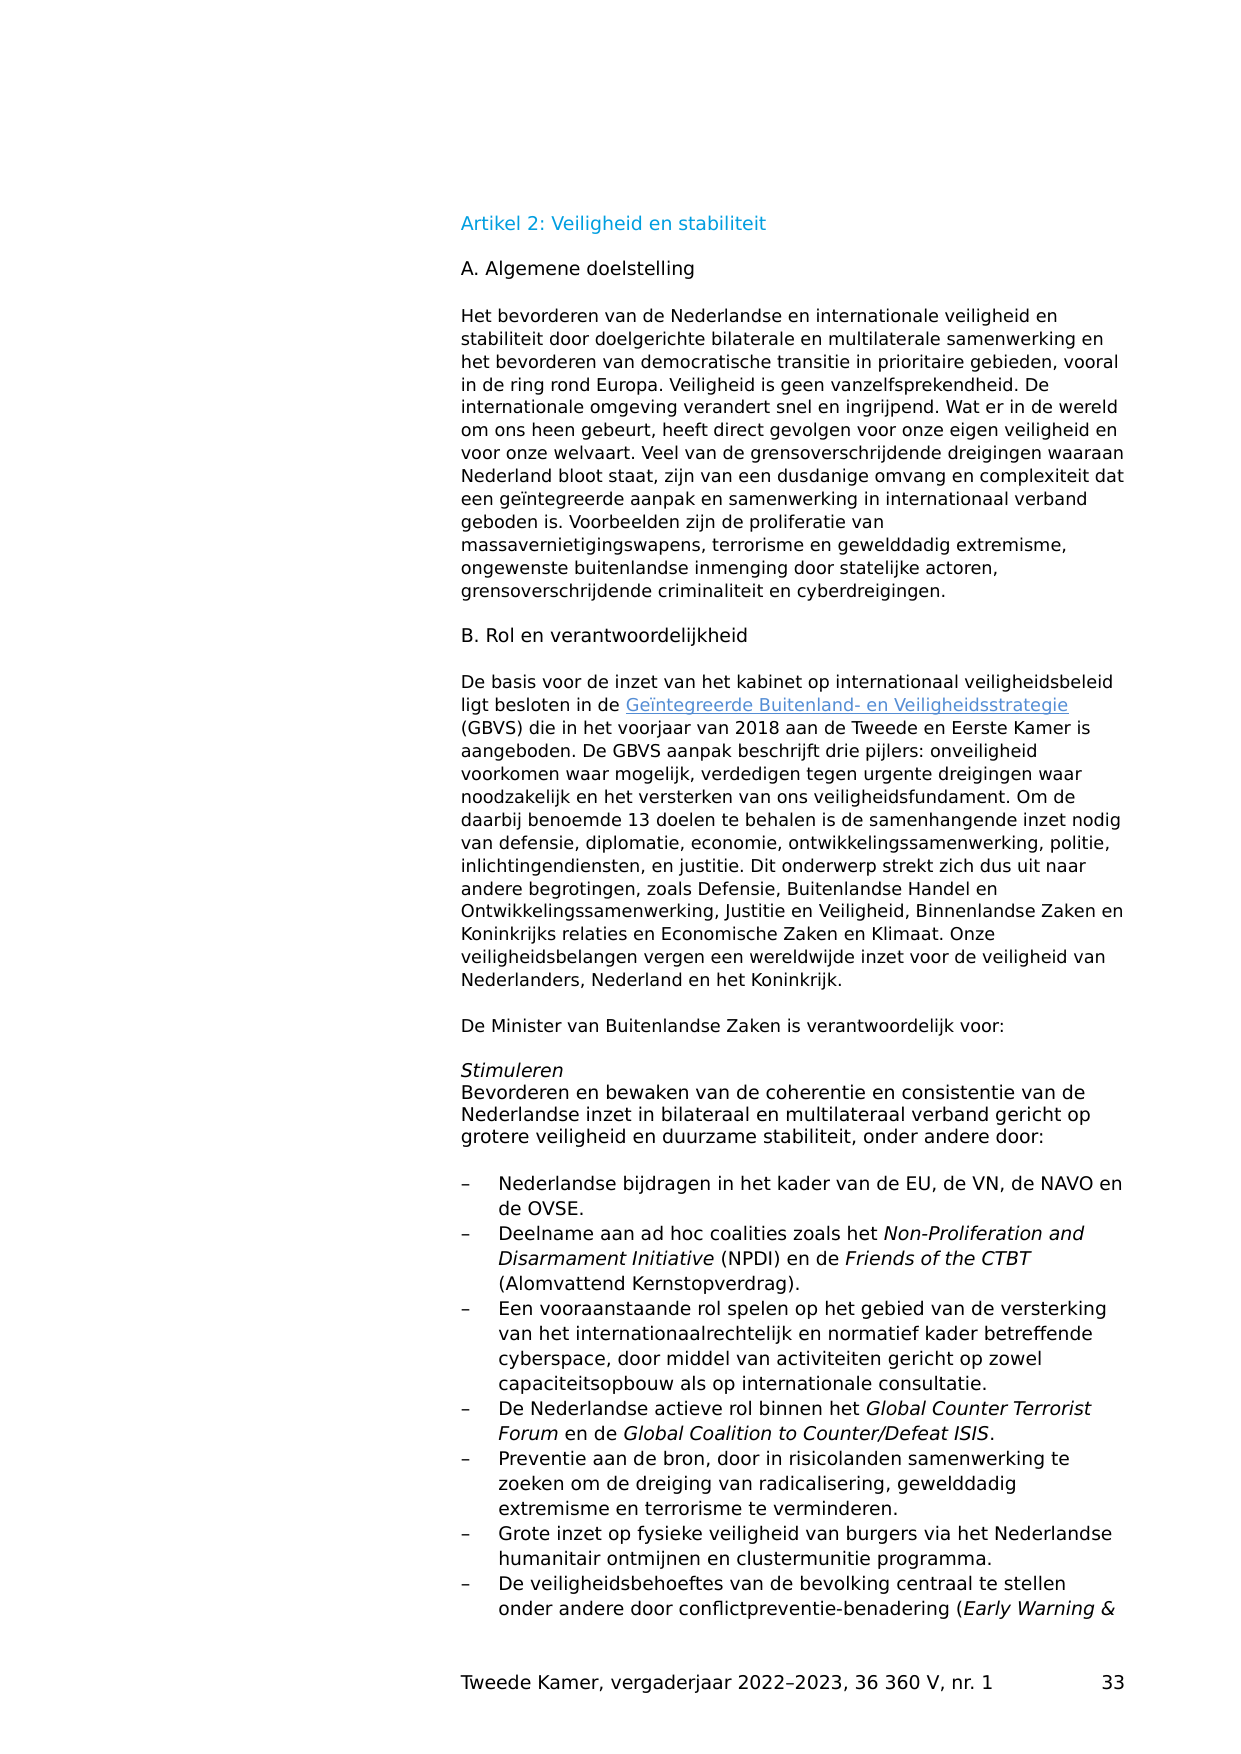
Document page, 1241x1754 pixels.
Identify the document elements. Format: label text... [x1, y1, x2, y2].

text Het bevorderen van de Nederlandse en internationale veiligheid en stabiliteit door doelgerichte bilaterale en multilaterale samenwerking en het bevorderen van democratische transitie in prioritaire gebieden, vooral in de ring rond Europa. Veiligheid is geen vanzelfsprekendheid. De internationale omgeving verandert snel en ingrijpend. Wat er in de wereld om ons heen gebeurt, heeft direct gevolgen voor onze eigen veiligheid en voor onze welvaart. Veel van de grensoverschrijdende dreigingen waaraan Nederland bloot staat, zijn van een dusdanige omvang en complexiteit dat een geïntegreerde aanpak en samenwerking in internationaal verband geboden is. Voorbeelden zijn de proliferatie van massavernietigingswapens, terrorisme en gewelddadig extremisme, ongewenste buitenlandse inmenging door statelijke actoren, grensoverschrijdende criminaliteit en cyberdreigingen. [461, 304, 1125, 602]
list Preventie aan de bron, door in risicolanden samenwerking te zoeken om de dreiging van radicalisering, gewelddadig extremisme en terrorisme te verminderen. [461, 1445, 1125, 1520]
list Een vooraanstaande rol spelen op het gebied van de versterking van het internationaalrechtelijk en normatief kader betreffende cyberspace, door middel van activiteiten gericht op zowel capaciteitsopbouw als op internationale consultatie. [461, 1295, 1125, 1395]
title B. Rol en verantwoordelijkheid [461, 625, 1125, 647]
list Deelname aan ad hoc coalities zoals het Non-Proliferation and Disarmament Initiative (NPDI) en de Friends of the CTBT (Alomvattend Kernstopverdrag). [461, 1220, 1125, 1295]
title A. Algemene doelstelling [461, 258, 1125, 280]
text De basis voor de inzet van het kabinet op internationaal veiligheidsbeleid ligt besloten in de Geïntegreerde Buitenland- en Veiligheidsstrategie (GBVS) die in het voorjaar van 2018 aan de Tweede en Eerste Kamer is aangeboden. De GBVS aanpak beschrijft drie pijlers: onveiligheid voorkomen waar mogelijk, verdedigen tegen urgente dreigingen waar noodzakelijk en het versterken van ons veiligheidsfundament. Om de daarbij benoemde 13 doelen te behalen is de samenhangende inzet nodig van defensie, diplomatie, economie, ontwikkelingssamenwerking, politie, inlichtingendiensten, en justitie. Dit onderwerp strekt zich dus uit naar andere begrotingen, zoals Defensie, Buitenlandse Handel en Ontwikkelingssamenwerking, Justitie en Veiligheid, Binnenlandse Zaken en Koninkrijks relaties en Economische Zaken en Klimaat. Onze veiligheidsbelangen vergen een wereldwijde inzet voor de veiligheid van Nederlanders, Nederland en het Koninkrijk. [461, 670, 1125, 991]
text De Minister van Buitenlandse Zaken is verantwoordelijk voor: [461, 1014, 1125, 1037]
list Nederlandse bijdragen in het kader van de EU, de VN, de NAVO en de OVSE. [461, 1170, 1125, 1220]
list Grote inzet op fysieke veiligheid van burgers via het Nederlandse humanitair ontmijnen en clustermunitie programma. [461, 1520, 1125, 1570]
title Artikel 2: Veiligheid en stabiliteit [461, 213, 1125, 235]
text Stimuleren Bevorderen en bewaken van de coherentie en consistentie van de Nederlandse inzet in bilateraal en multilateraal verband gericht op grotere veiligheid en duurzame stabiliteit, onder andere door: [461, 1060, 1125, 1170]
list De Nederlandse actieve rol binnen het Global Counter Terrorist Forum en de Global Coalition to Counter/Defeat ISIS. [461, 1395, 1125, 1445]
list De veiligheidsbehoeftes van de bevolking centraal te stellen onder andere door conflictpreventie-benadering (Early Warning & [461, 1570, 1125, 1620]
